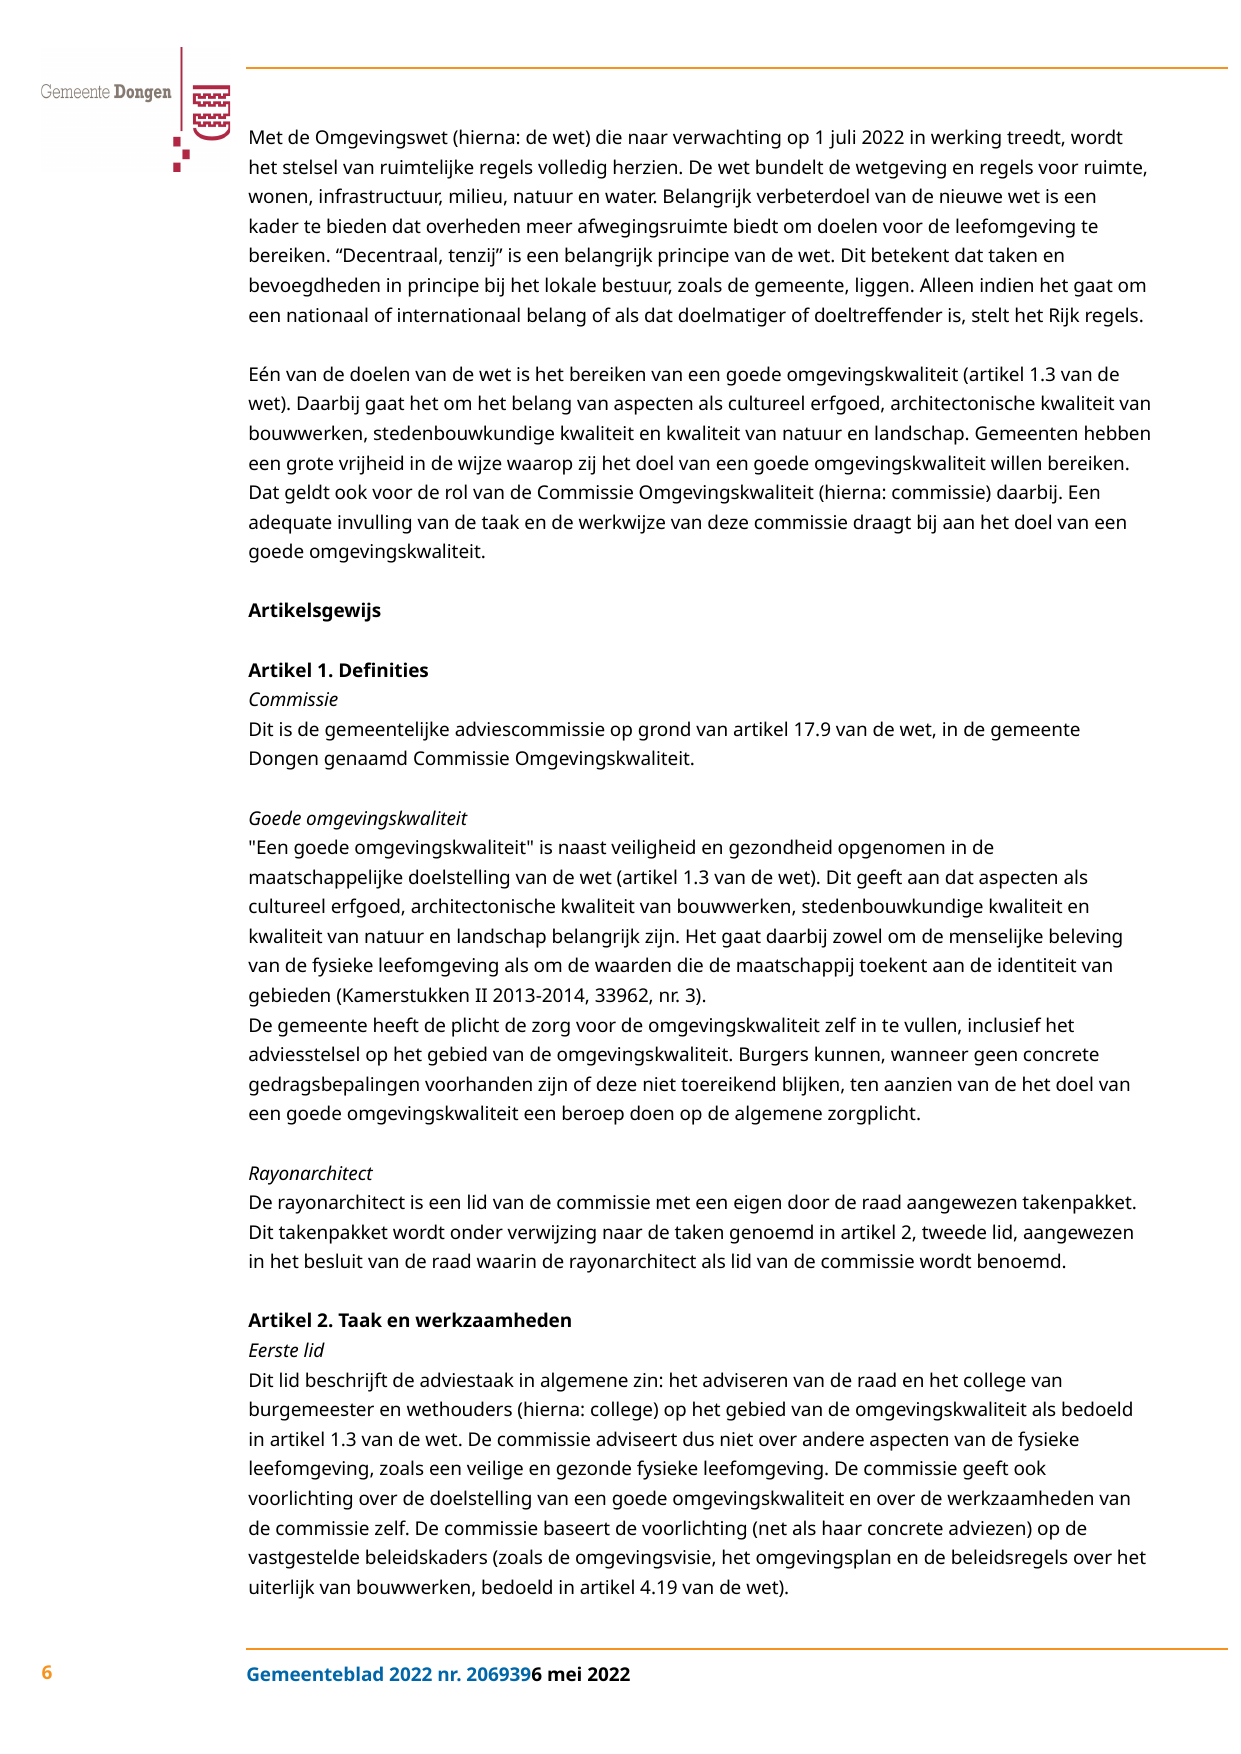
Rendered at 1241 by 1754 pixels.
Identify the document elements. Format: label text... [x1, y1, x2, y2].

text Artikel 1. Definities [248, 657, 1152, 683]
text Eén van de doelen van de wet is het bereiken van een goede omgevingskwaliteit (artikel 1.3 van de wet). Daarbij gaat het om het belang van aspecten als cultureel erfgoed, architectonische kwaliteit van bouwwerken, stedenbouwkundige kwaliteit en kwaliteit van natuur en landschap. Gemeenten hebben een grote vrijheid in de wijze waarop zij het doel van een goede omgevingskwaliteit willen bereiken. Dat geldt ook voor de rol van de Commissie Omgevingskwaliteit (hierna: commissie) daarbij. Een adequate invulling van de taak en de werkwijze van deze commissie draagt bij aan het doel van een goede omgevingskwaliteit. [248, 361, 1152, 564]
text "Een goede omgevingskwaliteit" is naast veiligheid en gezondheid opgenomen in de maatschappelijke doelstelling van de wet (artikel 1.3 van de wet). Dit geeft aan dat aspecten als cultureel erfgoed, architectonische kwaliteit van bouwwerken, stedenbouwkundige kwaliteit en kwaliteit van natuur en landschap belangrijk zijn. Het gaat daarbij zowel om de menselijke beleving van de fysieke leefomgeving als om de waarden die de maatschappij toekent aan de identiteit van gebieden (Kamerstukken II 2013-2014, 33962, nr. 3). [248, 834, 1152, 1008]
text Rayonarchitect [248, 1160, 1152, 1186]
text Artikel 2. Taak en werkzaamheden [248, 1308, 1152, 1333]
text Artikelsgewijs [248, 598, 1152, 623]
text De rayonarchitect is een lid van de commissie met een eigen door de raad aangewezen takenpakket. Dit takenpakket wordt onder verwijzing naar de taken genoemd in artikel 2, tweede lid, aangewezen in het besluit van de raad waarin de rayonarchitect als lid van de commissie wordt benoemd. [248, 1189, 1152, 1274]
text Met de Omgevingswet (hierna: de wet) die naar verwachting op 1 juli 2022 in werking treedt, wordt het stelsel van ruimtelijke regels volledig herzien. De wet bundelt de wetgeving en regels voor ruimte, wonen, infrastructuur, milieu, natuur en water. Belangrijk verbeterdoel van de nieuwe wet is een kader te bieden dat overheden meer afwegingsruimte biedt om doelen voor de leefomgeving te bereiken. “Decentraal, tenzij” is een belangrijk principe van de wet. Dit betekent dat taken en bevoegdheden in principe bij het lokale bestuur, zoals de gemeente, liggen. Alleen indien het gaat om een nationaal of internationaal belang of als dat doelmatiger of doeltreffender is, stelt het Rijk regels. [248, 124, 1152, 328]
text Eerste lid [248, 1337, 1152, 1363]
text Goede omgevingskwaliteit [248, 805, 1152, 831]
text Dit is de gemeentelijke adviescommissie op grond van artikel 17.9 van de wet, in de gemeente Dongen genaamd Commissie Omgevingskwaliteit. [248, 716, 1152, 771]
picture [41, 47, 231, 172]
text Commissie [248, 686, 1152, 712]
text De gemeente heeft de plicht de zorg voor de omgevingskwaliteit zelf in te vullen, inclusief het adviesstelsel op het gebied van de omgevingskwaliteit. Burgers kunnen, wanneer geen concrete gedragsbepalingen voorhanden zijn of deze niet toereikend blijken, ten aanzien van de het doel van een goede omgevingskwaliteit een beroep doen op de algemene zorgplicht. [248, 1012, 1152, 1126]
text Dit lid beschrijft de adviestaak in algemene zin: het adviseren van de raad en het college van burgemeester en wethouders (hierna: college) op het gebied van de omgevingskwaliteit als bedoeld in artikel 1.3 van de wet. De commissie adviseert dus niet over andere aspecten van de fysieke leefomgeving, zoals een veilige en gezonde fysieke leefomgeving. De commissie geeft ook voorlichting over de doelstelling van een goede omgevingskwaliteit en over de werkzaamheden van de commissie zelf. De commissie baseert de voorlichting (net als haar concrete adviezen) op de vastgestelde beleidskaders (zoals de omgevingsvisie, het omgevingsplan en de beleidsregels over het uiterlijk van bouwwerken, bedoeld in artikel 4.19 van de wet). [248, 1367, 1152, 1600]
